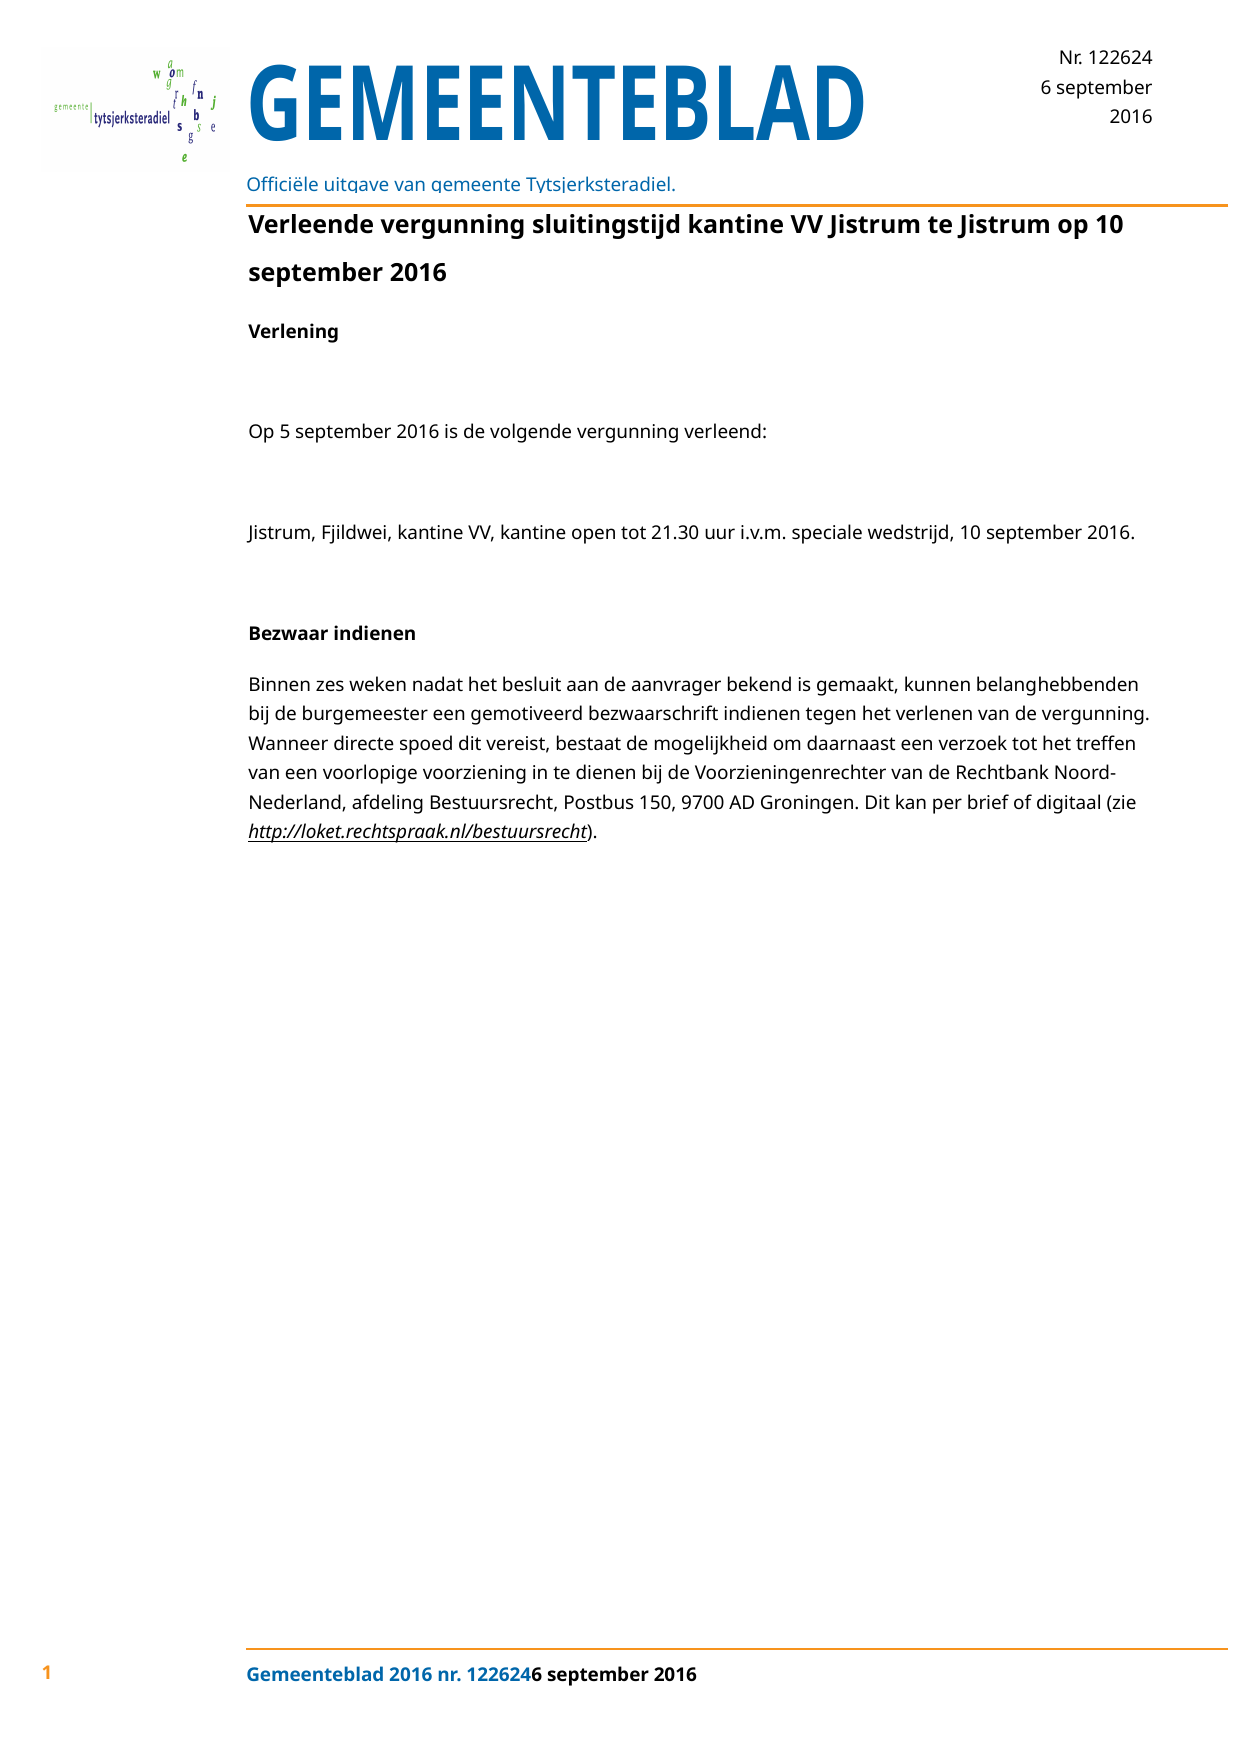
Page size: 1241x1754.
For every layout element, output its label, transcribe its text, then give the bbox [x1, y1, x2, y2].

text Verlening [248, 318, 1152, 344]
text Binnen zes weken nadat het besluit aan de aanvrager bekend is gemaakt, kunnen belang­hebbenden bij de burgemeester een gemotiveerd bezwaarschrift indienen tegen het verlenen van de ver­gunning. Wanneer directe spoed dit vereist, bestaat de mogelijkheid om daarnaast een verzoek tot het treffen van een voorlopige voorziening in te dienen bij de Voorzieningenrechter van de Rechtbank Noord-Nederland, afdeling Bestuursrecht, Postbus 150, 9700 AD Groningen. Dit kan per brief of digitaal (zie http://loket.rechtspraak.nl/bestuursrecht). [248, 671, 1152, 844]
text Jistrum, Fjildwei, kantine VV, kantine open tot 21.30 uur i.v.m. speciale wedstrijd, 10 september 2016. [248, 519, 1152, 545]
text Bezwaar indienen [248, 620, 1152, 646]
picture [41, 47, 231, 172]
text Op 5 september 2016 is de volgende vergunning ver­leend: [248, 419, 1152, 444]
text Verleende vergunning sluitingstijd kantine VV Jistrum te Jistrum op 10 september 2016 [248, 207, 1152, 288]
